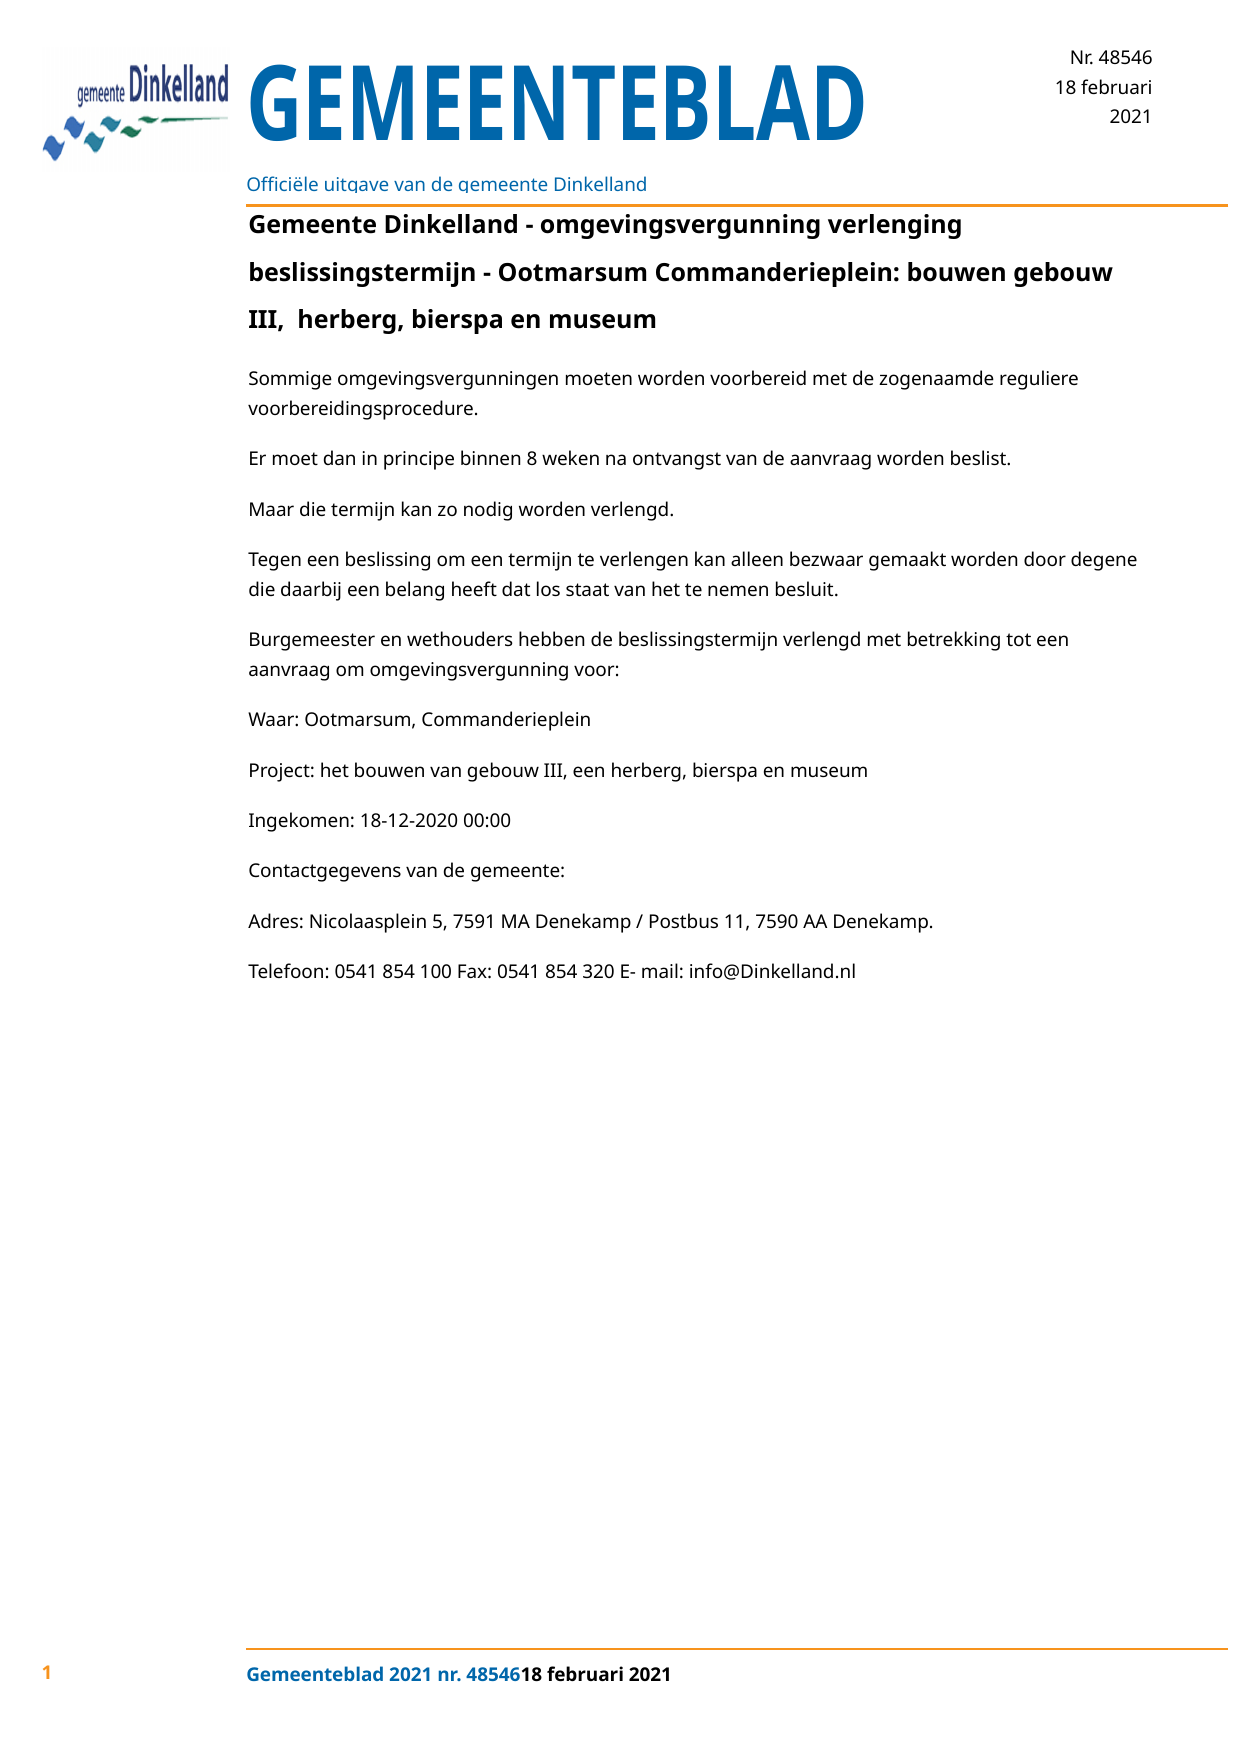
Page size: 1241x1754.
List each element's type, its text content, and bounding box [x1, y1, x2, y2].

text Contactgegevens van de gemeente: [248, 858, 1152, 883]
text Gemeente Dinkelland - omgevingsvergunning verlenging beslissingstermijn - Ootmarsum Commanderieplein: bouwen gebouw III, herberg, bierspa en museum [248, 207, 1152, 336]
text Waar: Ootmarsum, Commanderieplein [248, 706, 1152, 732]
text Maar die termijn kan zo nodig worden verlengd. [248, 496, 1152, 522]
text Er moet dan in principe binnen 8 weken na ontvangst van de aanvraag worden beslist. [248, 446, 1152, 471]
text Tegen een beslissing om een termijn te verlengen kan alleen bezwaar gemaakt worden door degene die daarbij een belang heeft dat los staat van het te nemen besluit. [248, 546, 1152, 602]
text Adres: Nicolaasplein 5, 7591 MA Denekamp / Postbus 11, 7590 AA Denekamp. [248, 908, 1152, 934]
picture [41, 47, 231, 172]
text Burgemeester en wethouders hebben de beslissingstermijn verlengd met betrekking tot een aanvraag om omgevingsvergunning voor: [248, 626, 1152, 682]
text Project: het bouwen van gebouw III, een herberg, bierspa en museum [248, 757, 1152, 782]
text Sommige omgevingsvergunningen moeten worden voorbereid met de zogenaamde reguliere voorbereidingsprocedure. [248, 366, 1152, 421]
text Ingekomen: 18-12-2020 00:00 [248, 807, 1152, 833]
text Telefoon: 0541 854 100 Fax: 0541 854 320 E- mail: info@Dinkelland.nl [248, 958, 1152, 984]
